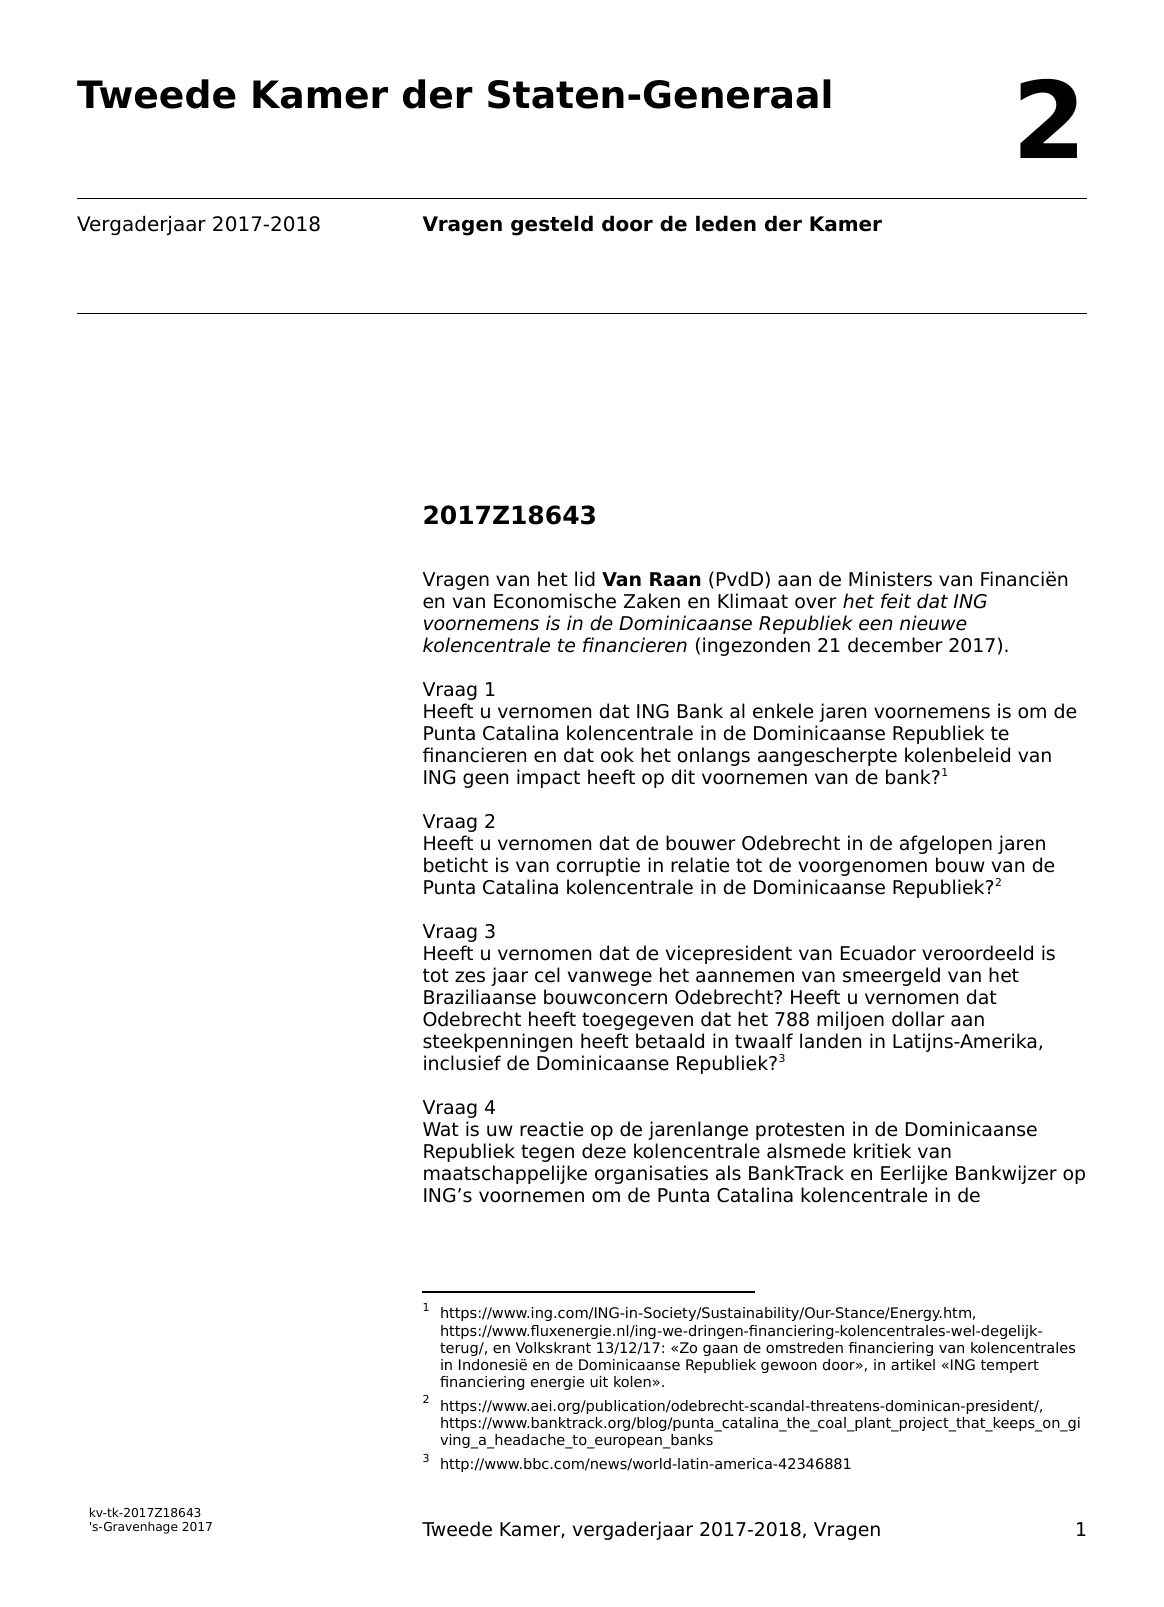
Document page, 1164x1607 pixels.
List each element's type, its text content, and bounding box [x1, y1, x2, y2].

text kv-tk-2017Z18643 [88, 1506, 323, 1520]
text Wat is uw reactie op de jarenlange protesten in de Dominicaanse Republiek tegen deze kolencentrale alsmede kritiek van maatschappelijke organisaties als BankTrack en Eerlijke Bankwijzer op ING’s voornemen om de Punta Catalina kolencentrale in de [422, 1119, 1087, 1207]
text 's-Gravenhage 2017 [88, 1520, 323, 1534]
text https://www.aei.org/publication/odebrecht-scandal-threatens-dominican-president/, https://www.banktrack.org/blog/punta_catalina_the_coal_plant_project_that_keeps_on_giving_a_headache_to_european_banks [422, 1393, 1087, 1449]
text Vraag 1 [422, 679, 1087, 701]
text Heeft u vernomen dat de bouwer Odebrecht in de afgelopen jaren beticht is van corruptie in relatie tot de voorgenomen bouw van de Punta Catalina kolencentrale in de Dominicaanse Republiek? [422, 833, 1087, 899]
table_cell Vergaderjaar 2017-2018 [77, 199, 422, 313]
text https://www.ing.com/ING-in-Society/Sustainability/Our-Stance/Energy.htm, https://www.fluxenergie.nl/ing-we-dringen-financiering-kolencentrales-wel-degelijk-terug/, en Volkskrant 13/12/17: «Zo gaan de omstreden financiering van kolencentrales in Indonesië en de Dominicaanse Republiek gewoon door», in artikel «ING tempert financiering energie uit kolen». [422, 1301, 1087, 1391]
text Vraag 2 [422, 811, 1087, 833]
text Vraag 4 [422, 1097, 1087, 1119]
table_header Tweede Kamer der Staten-Generaal [77, 59, 886, 198]
text Vragen van het lid Van Raan (PvdD) aan de Ministers van Financiën en van Economische Zaken en Klimaat over het feit dat ING voornemens is in de Dominicaanse Republiek een nieuwe kolencentrale te financieren (ingezonden 21 december 2017). [422, 569, 1087, 657]
text Vraag 3 [422, 921, 1087, 943]
table_cell Vragen gesteld door de leden der Kamer [422, 199, 1087, 313]
table_header 2 [886, 59, 1087, 198]
text Heeft u vernomen dat de vicepresident van Ecuador veroordeeld is tot zes jaar cel vanwege het aannemen van smeergeld van het Braziliaanse bouwconcern Odebrecht? Heeft u vernomen dat Odebrecht heeft toegegeven dat het 788 miljoen dollar aan steekpenningen heeft betaald in twaalf landen in Latijns-Amerika, inclusief de Dominicaanse Republiek? [422, 943, 1087, 1075]
text http://www.bbc.com/news/world-latin-america-42346881 [422, 1452, 1087, 1474]
text 2017Z18643 [422, 501, 1087, 531]
text Heeft u vernomen dat ING Bank al enkele jaren voornemens is om de Punta Catalina kolencentrale in de Dominicaanse Republiek te financieren en dat ook het onlangs aangescherpte kolenbeleid van ING geen impact heeft op dit voornemen van de bank? [422, 701, 1087, 789]
